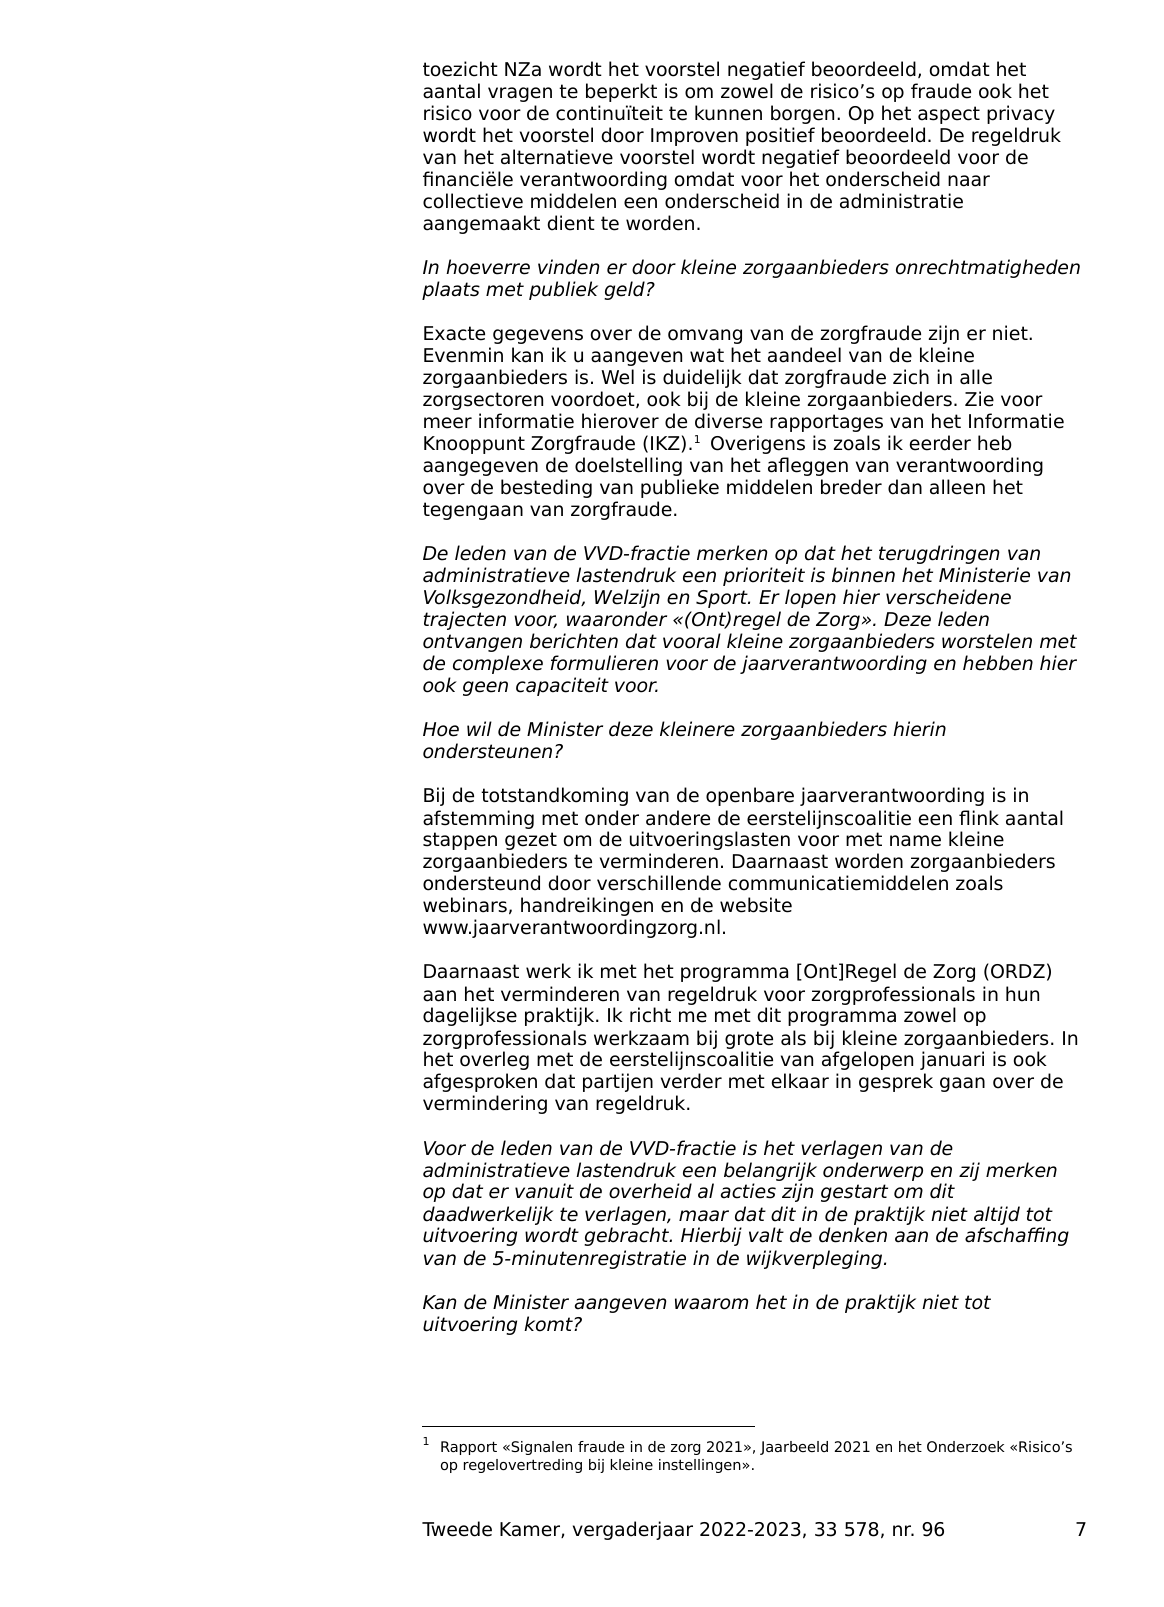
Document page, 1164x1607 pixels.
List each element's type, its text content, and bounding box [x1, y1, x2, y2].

text Daarnaast werk ik met het programma [Ont]Regel de Zorg (ORDZ) aan het verminderen van regeldruk voor zorgprofessionals in hun dagelijkse praktijk. Ik richt me met dit programma zowel op zorgprofessionals werkzaam bij grote als bij kleine zorgaanbieders. In het overleg met de eerstelijnscoalitie van afgelopen januari is ook afgesproken dat partijen verder met elkaar in gesprek gaan over de vermindering van regeldruk. [422, 961, 1087, 1115]
text In hoeverre vinden er door kleine zorgaanbieders onrechtmatigheden plaats met publiek geld? [422, 257, 1087, 301]
text Voor de leden van de VVD-fractie is het verlagen van de administratieve lastendruk een belangrijk onderwerp en zij merken op dat er vanuit de overheid al acties zijn gestart om dit daadwerkelijk te verlagen, maar dat dit in de praktijk niet altijd tot uitvoering wordt gebracht. Hierbij valt de denken aan de afschaffing van de 5-minutenregistratie in de wijkverpleging. [422, 1137, 1087, 1269]
text Kan de Minister aangeven waarom het in de praktijk niet tot uitvoering komt? [422, 1292, 1087, 1336]
text Exacte gegevens over de omvang van de zorgfraude zijn er niet. Evenmin kan ik u aangeven wat het aandeel van de kleine zorgaanbieders is. Wel is duidelijk dat zorgfraude zich in alle zorgsectoren voordoet, ook bij de kleine zorgaanbieders. Zie voor meer informatie hierover de diverse rapportages van het Informatie Knooppunt Zorgfraude (IKZ). Overigens is zoals ik eerder heb aangegeven de doelstelling van het afleggen van verantwoording over de besteding van publieke middelen breder dan alleen het tegengaan van zorgfraude. [422, 323, 1087, 521]
text Rapport «Signalen fraude in de zorg 2021», Jaarbeeld 2021 en het Onderzoek «Risico’s op regelovertreding bij kleine instellingen». [422, 1435, 1087, 1474]
text Bij de totstandkoming van de openbare jaarverantwoording is in afstemming met onder andere de eerstelijnscoalitie een flink aantal stappen gezet om de uitvoeringslasten voor met name kleine zorgaanbieders te verminderen. Daarnaast worden zorgaanbieders ondersteund door verschillende communicatiemiddelen zoals webinars, handreikingen en de website www.jaarverantwoordingzorg.nl. [422, 785, 1087, 939]
text Hoe wil de Minister deze kleinere zorgaanbieders hierin ondersteunen? [422, 719, 1087, 763]
text toezicht NZa wordt het voorstel negatief beoordeeld, omdat het aantal vragen te beperkt is om zowel de risico’s op fraude ook het risico voor de continuïteit te kunnen borgen. Op het aspect privacy wordt het voorstel door Improven positief beoordeeld. De regeldruk van het alternatieve voorstel wordt negatief beoordeeld voor de financiële verantwoording omdat voor het onderscheid naar collectieve middelen een onderscheid in de administratie aangemaakt dient te worden. [422, 59, 1087, 235]
text De leden van de VVD-fractie merken op dat het terugdringen van administratieve lastendruk een prioriteit is binnen het Ministerie van Volksgezondheid, Welzijn en Sport. Er lopen hier verscheidene trajecten voor, waaronder «(Ont)regel de Zorg». Deze leden ontvangen berichten dat vooral kleine zorgaanbieders worstelen met de complexe formulieren voor de jaarverantwoording en hebben hier ook geen capaciteit voor. [422, 543, 1087, 697]
